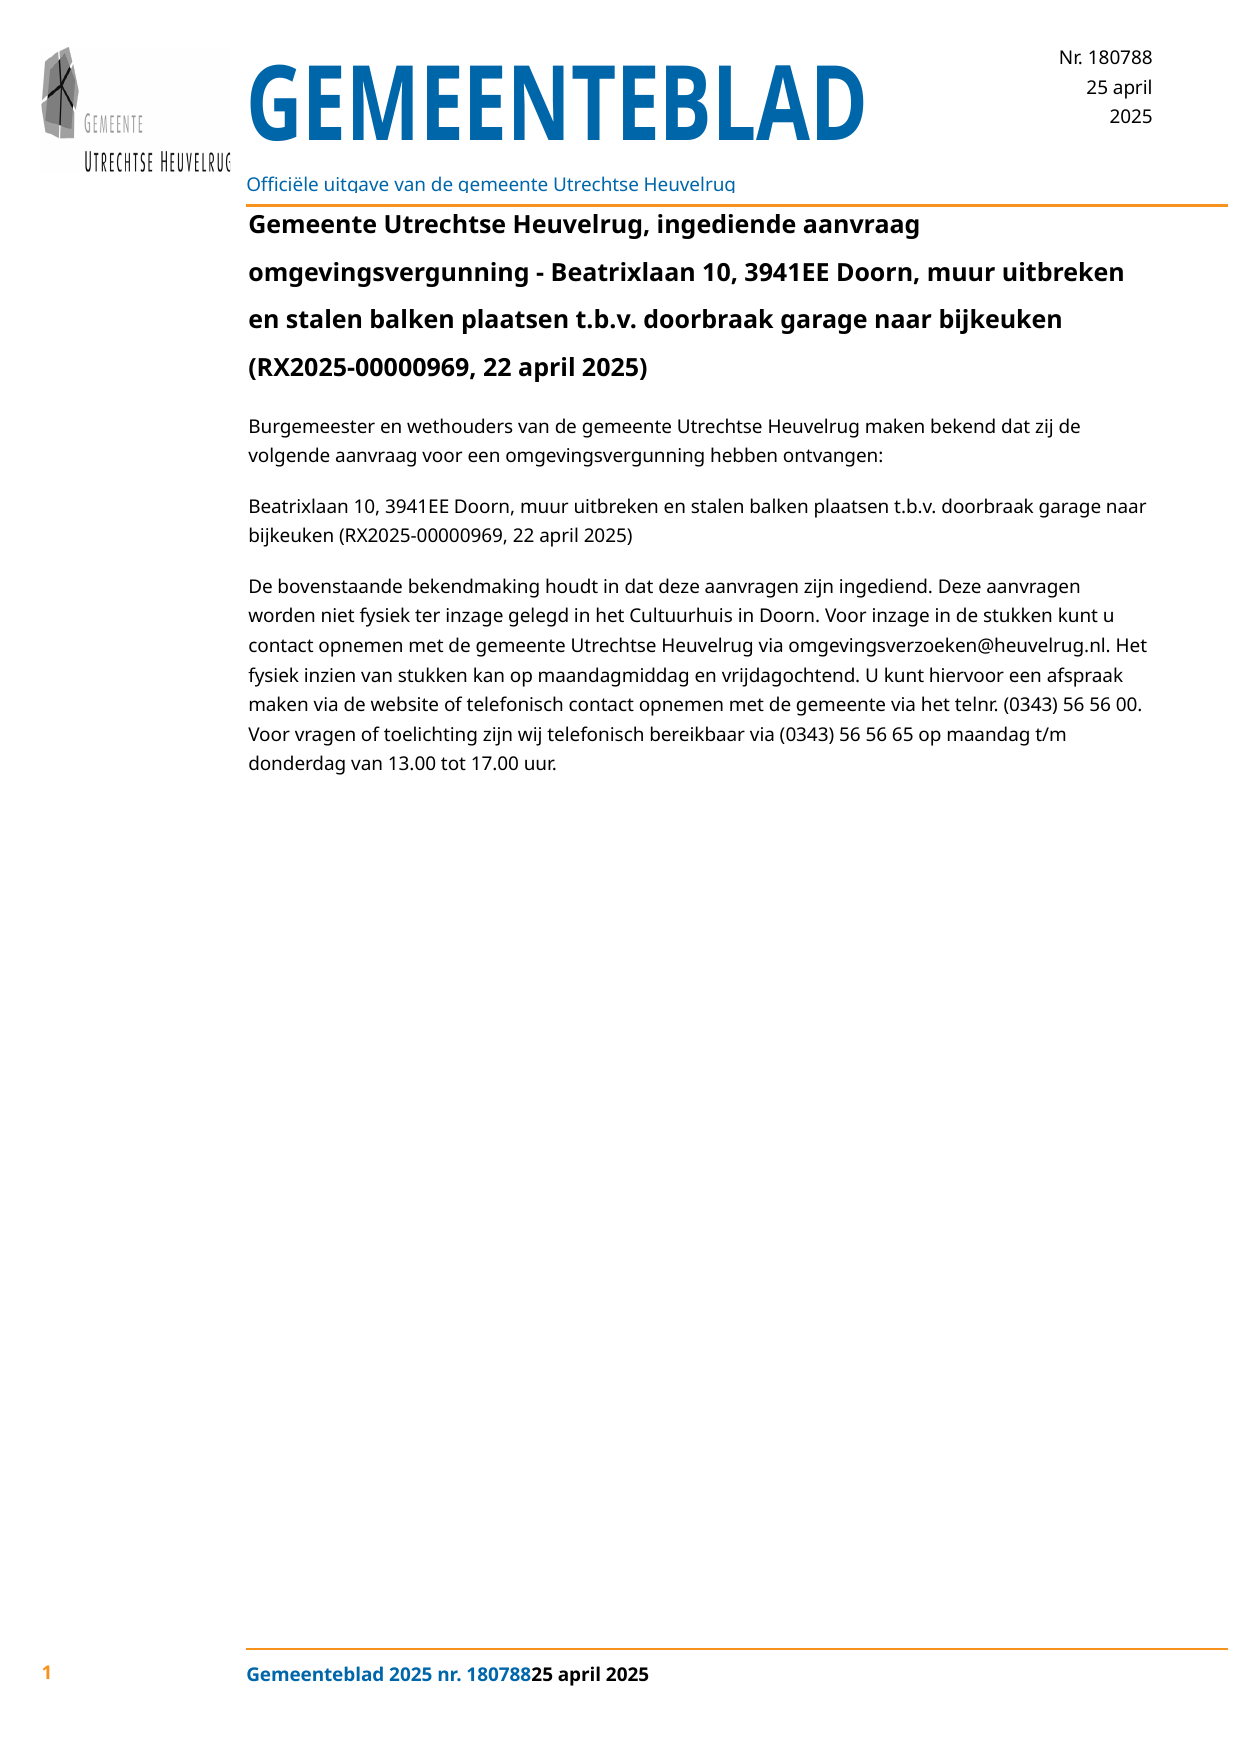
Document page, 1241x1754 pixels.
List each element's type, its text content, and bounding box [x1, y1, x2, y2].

text Gemeente Utrechtse Heuvelrug, ingediende aanvraag omgevingsvergunning - Beatrixlaan 10, 3941EE Doorn, muur uitbreken en stalen balken plaatsen t.b.v. doorbraak garage naar bijkeuken (RX2025-00000969, 22 april 2025) [248, 207, 1152, 384]
text Burgemeester en wethouders van de gemeente Utrechtse Heuvelrug maken bekend dat zij de volgende aanvraag voor een omgevingsvergunning hebben ontvangen: [248, 413, 1152, 468]
text De bovenstaande bekendmaking houdt in dat deze aanvragen zijn ingediend. Deze aanvragen worden niet fysiek ter inzage gelegd in het Cultuurhuis in Doorn. Voor inzage in de stukken kunt u contact opnemen met de gemeente Utrechtse Heuvelrug via omgevingsverzoeken@heuvelrug.nl. Het fysiek inzien van stukken kan op maandagmiddag en vrijdagochtend. U kunt hiervoor een afspraak maken via de website of telefonisch contact opnemen met de gemeente via het telnr. (0343) 56 56 00. Voor vragen of toelichting zijn wij telefonisch bereikbaar via (0343) 56 56 65 op maandag t/m donderdag van 13.00 tot 17.00 uur. [248, 573, 1152, 776]
picture [41, 47, 231, 172]
text Beatrixlaan 10, 3941EE Doorn, muur uitbreken en stalen balken plaatsen t.b.v. doorbraak garage naar bijkeuken (RX2025-00000969, 22 april 2025) [248, 493, 1152, 548]
